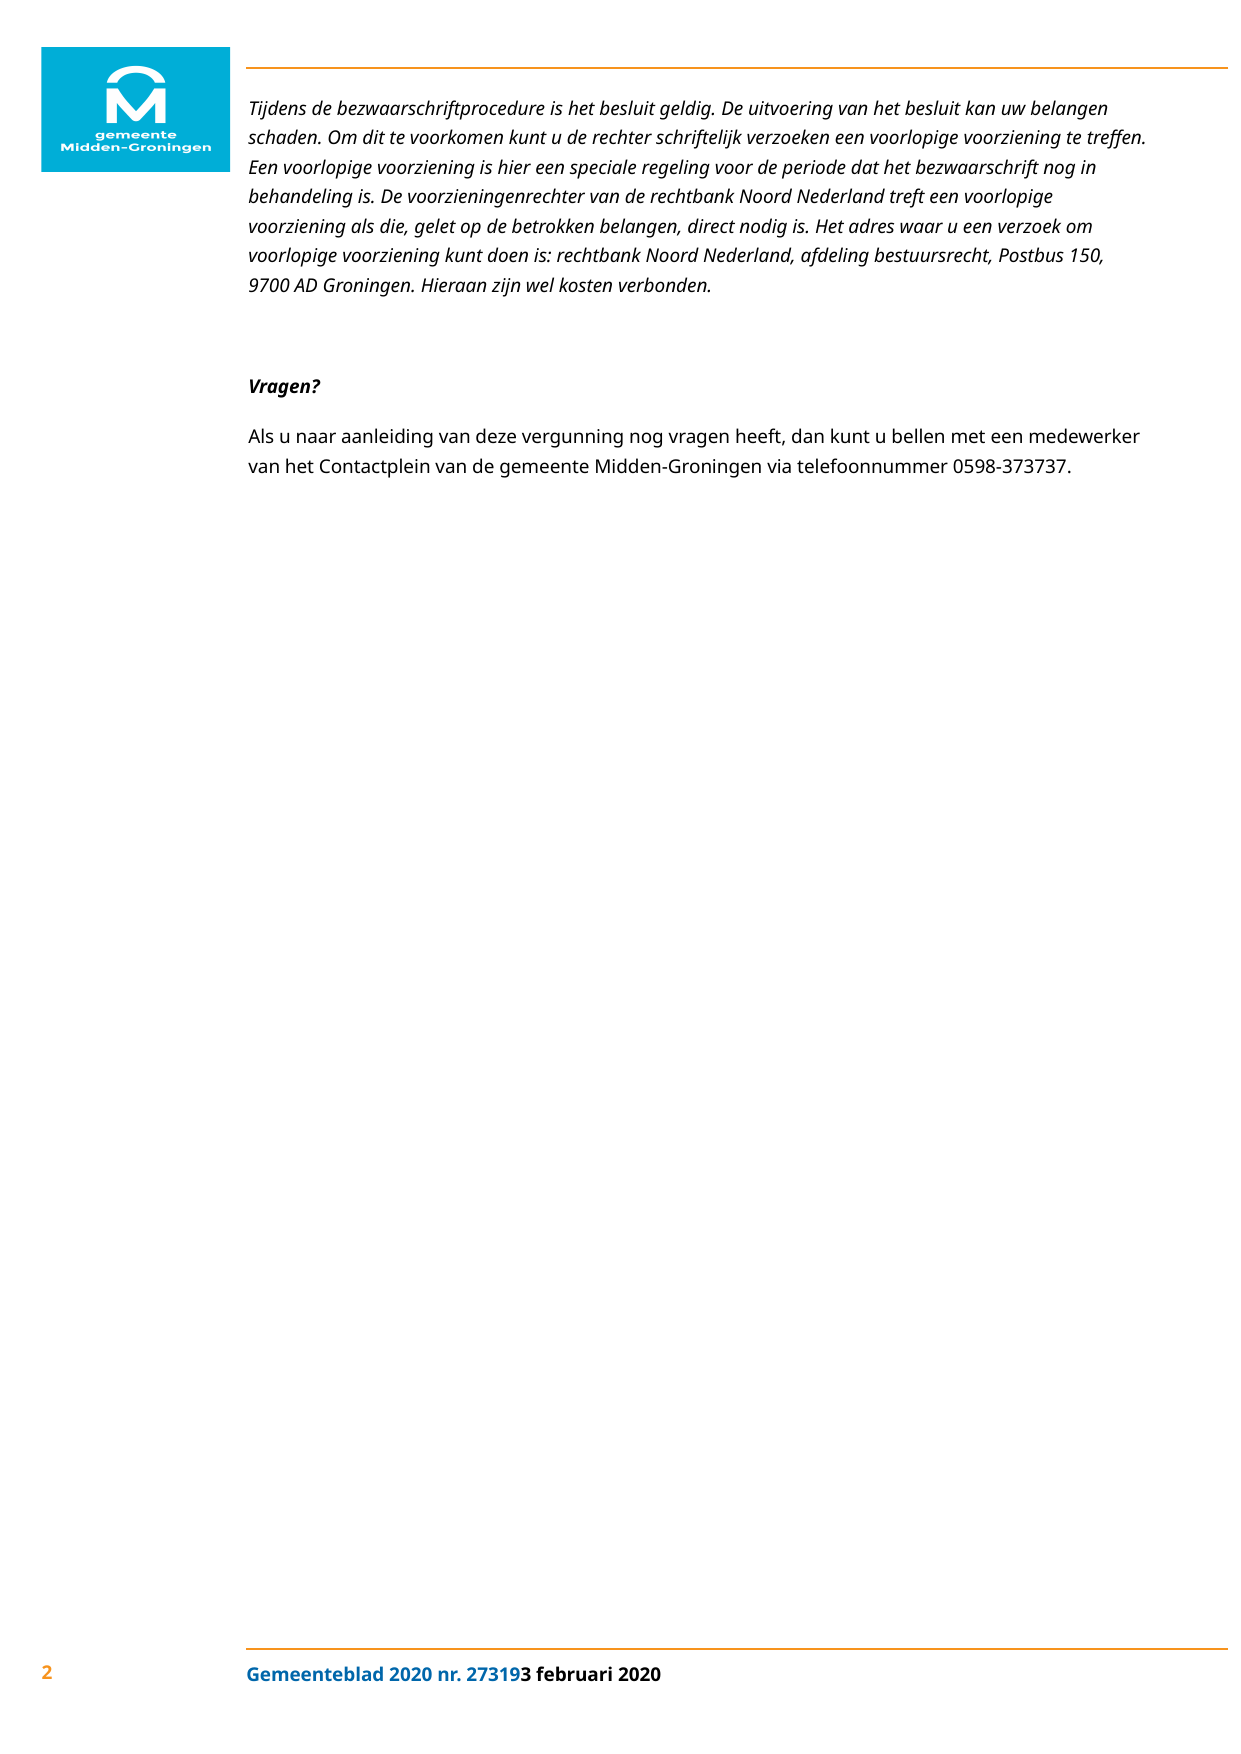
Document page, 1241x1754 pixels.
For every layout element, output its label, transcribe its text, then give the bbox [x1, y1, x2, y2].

text Als u naar aanleiding van deze vergunning nog vragen heeft, dan kunt u bellen met een medewerker van het Contactplein van de gemeente Midden-Groningen via telefoonnummer 0598-373737. [248, 423, 1152, 479]
picture [107, 89, 165, 122]
text Vragen? [248, 373, 1152, 399]
text Tijdens de bezwaarschriftprocedure is het besluit geldig. De uitvoering van het besluit kan uw belangen schaden. Om dit te voorkomen kunt u de rechter schriftelijk verzoeken een voorlopige voorziening te treffen. Een voorlopige voorziening is hier een speciale regeling voor de periode dat het bezwaarschrift nog in behandeling is. De voorzieningenrechter van de rechtbank Noord Nederland treft een voorlopige voorziening als die, gelet op de betrokken belangen, direct nodig is. Het adres waar u een verzoek om voorlopige voorziening kunt doen is: rechtbank Noord Nederland, afdeling bestuursrecht, Postbus 150, 9700 AD Groningen. Hieraan zijn wel kosten verbonden. [248, 95, 1152, 298]
picture [108, 66, 164, 82]
picture [184, 146, 190, 153]
